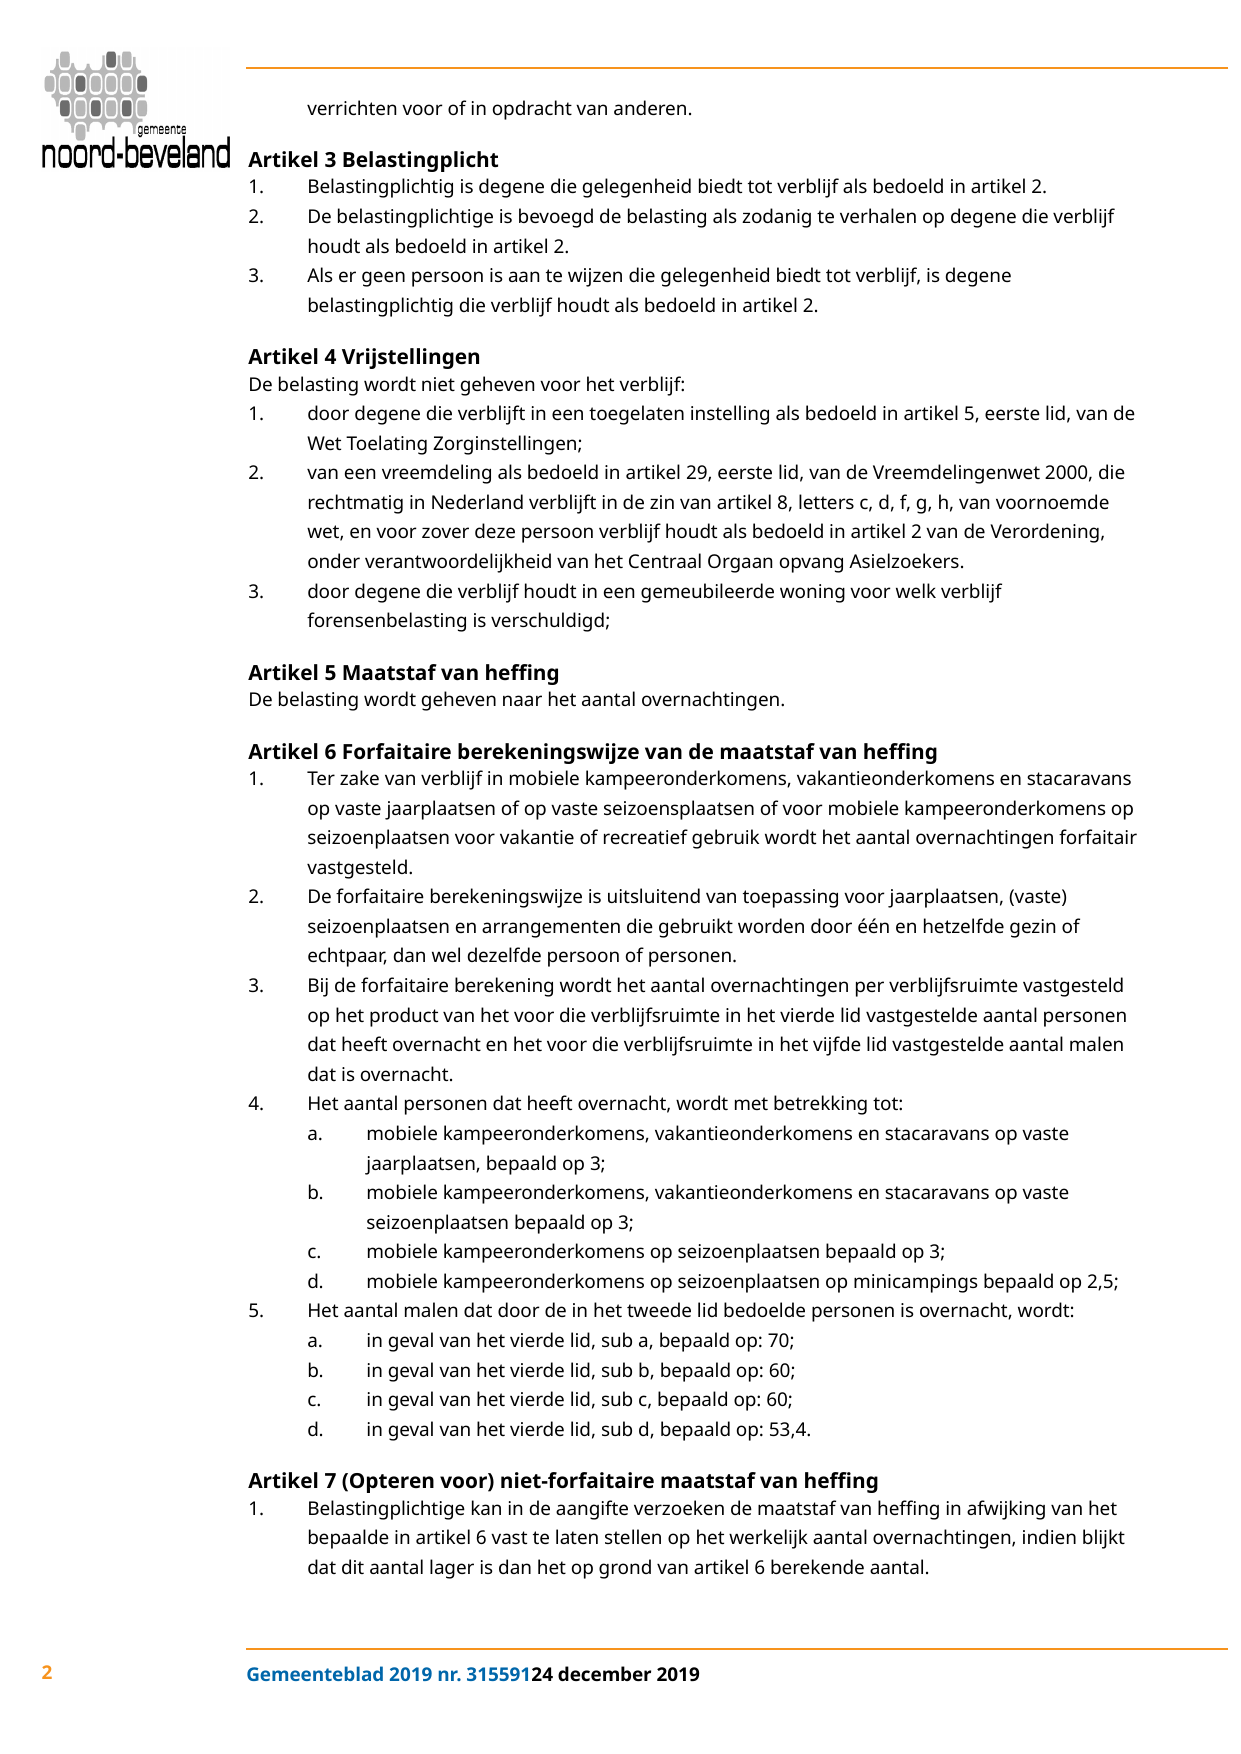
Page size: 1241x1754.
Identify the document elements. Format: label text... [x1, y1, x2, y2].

list door degene die verblijft in een toegelaten instelling als bedoeld in artikel 5, eerste lid, van de Wet Toelating Zorginstellingen; [248, 400, 1152, 456]
list Als er geen persoon is aan te wijzen die gelegenheid biedt tot verblijf, is degene belastingplichtig die verblijf houdt als bedoeld in artikel 2. [248, 262, 1152, 318]
list mobiele kampeeronderkomens, vakantieonderkomens en stacaravans op vaste jaarplaatsen, bepaald op 3; [307, 1120, 1152, 1176]
list door degene die verblijf houdt in een gemeubileerde woning voor welk verblijf forensenbelasting is verschuldigd; [248, 578, 1152, 633]
list verrichten voor of in opdracht van anderen. [248, 95, 1152, 121]
list mobiele kampeeronderkomens op seizoenplaatsen bepaald op 3; [307, 1238, 1152, 1264]
list in geval van het vierde lid, sub d, bepaald op: 53,4. [307, 1416, 1152, 1442]
text Artikel 7 (Opteren voor) niet-forfaitaire maatstaf van heffing [248, 1466, 1152, 1495]
list Bij de forfaitaire berekening wordt het aantal overnachtingen per verblijfsruimte vastgesteld op het product van het voor die verblijfsruimte in het vierde lid vastgestelde aantal personen dat heeft overnacht en het voor die verblijfsruimte in het vijfde lid vastgestelde aantal malen dat is overnacht. [248, 972, 1152, 1087]
text Artikel 3 Belastingplicht [248, 145, 1152, 174]
list mobiele kampeeronderkomens op seizoenplaatsen op minicampings bepaald op 2,5; [307, 1268, 1152, 1294]
text De belasting wordt niet geheven voor het verblijf: [248, 371, 1152, 397]
list in geval van het vierde lid, sub a, bepaald op: 70; [307, 1327, 1152, 1353]
list mobiele kampeeronderkomens, vakantieonderkomens en stacaravans op vaste seizoenplaatsen bepaald op 3; [307, 1179, 1152, 1235]
list De belastingplichtige is bevoegd de belasting als zodanig te verhalen op degene die verblijf houdt als bedoeld in artikel 2. [248, 203, 1152, 258]
list Het aantal personen dat heeft overnacht, wordt met betrekking tot: [248, 1091, 1152, 1116]
list in geval van het vierde lid, sub c, bepaald op: 60; [307, 1386, 1152, 1412]
text Artikel 6 Forfaitaire berekeningswijze van de maatstaf van heffing [248, 737, 1152, 765]
list van een vreemdeling als bedoeld in artikel 29, eerste lid, van de Vreemdelingenwet 2000, die rechtmatig in Nederland verblijft in de zin van artikel 8, letters c, d, f, g, h, van voornoemde wet, en voor zover deze persoon verblijf houdt als bedoeld in artikel 2 van de Verordening, onder verantwoordelijkheid van het Centraal Orgaan opvang Asielzoekers. [248, 459, 1152, 574]
list Het aantal malen dat door de in het tweede lid bedoelde personen is overnacht, wordt: [248, 1298, 1152, 1323]
text Artikel 4 Vrijstellingen [248, 342, 1152, 371]
text De belasting wordt geheven naar het aantal overnachtingen. [248, 686, 1152, 712]
text Artikel 5 Maatstaf van heffing [248, 658, 1152, 686]
picture [41, 47, 231, 172]
list Belastingplichtig is degene die gelegenheid biedt tot verblijf als bedoeld in artikel 2. [248, 174, 1152, 199]
list in geval van het vierde lid, sub b, bepaald op: 60; [307, 1357, 1152, 1383]
list Ter zake van verblijf in mobiele kampeeronderkomens, vakantieonderkomens en stacaravans op vaste jaarplaatsen of op vaste seizoensplaatsen of voor mobiele kampeeronderkomens op seizoenplaatsen voor vakantie of recreatief gebruik wordt het aantal overnachtingen forfaitair vastgesteld. [248, 765, 1152, 880]
list De forfaitaire berekeningswijze is uitsluitend van toepassing voor jaarplaatsen, (vaste) seizoenplaatsen en arrangementen die gebruikt worden door één en hetzelfde gezin of echtpaar, dan wel dezelfde persoon of personen. [248, 883, 1152, 968]
list Belastingplichtige kan in de aangifte verzoeken de maatstaf van heffing in afwijking van het bepaalde in artikel 6 vast te laten stellen op het werkelijk aantal overnachtingen, indien blijkt dat dit aantal lager is dan het op grond van artikel 6 berekende aantal. [248, 1495, 1152, 1580]
